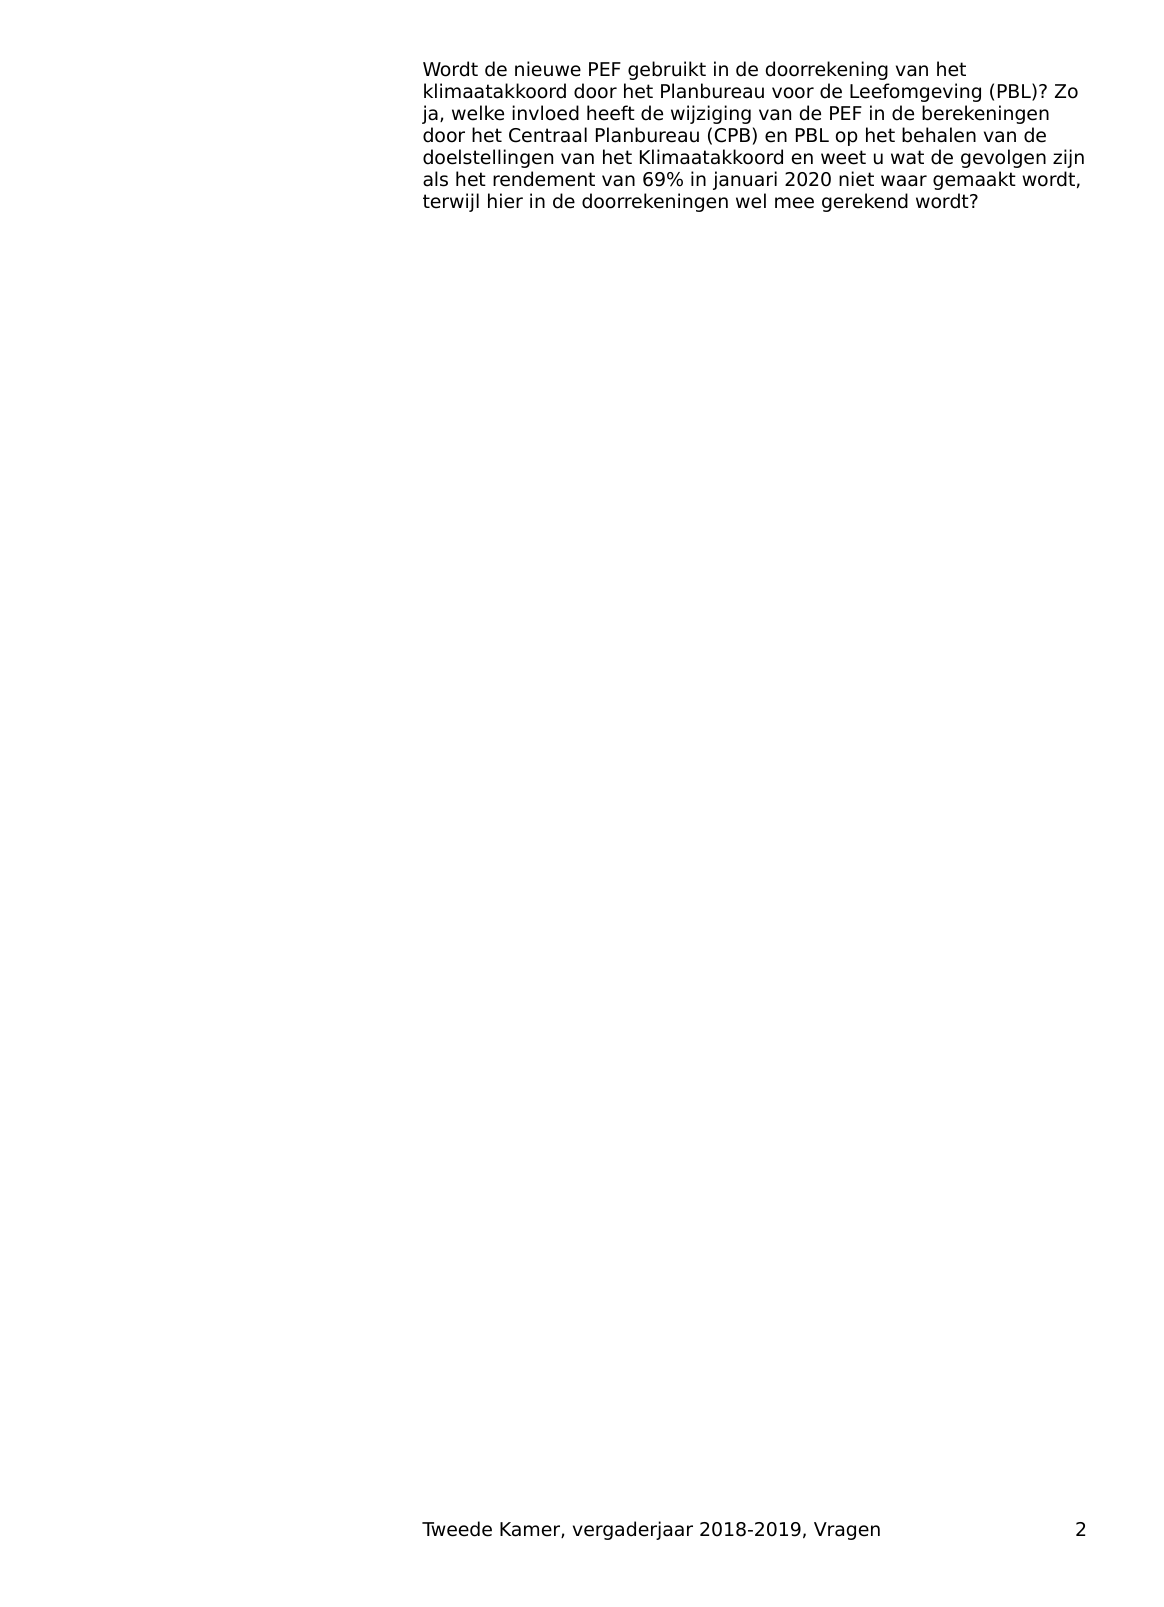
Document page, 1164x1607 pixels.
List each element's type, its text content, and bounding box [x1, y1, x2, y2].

text Wordt de nieuwe PEF gebruikt in de doorrekening van het klimaatakkoord door het Planbureau voor de Leefomgeving (PBL)? Zo ja, welke invloed heeft de wijziging van de PEF in de berekeningen door het Centraal Planbureau (CPB) en PBL op het behalen van de doelstellingen van het Klimaatakkoord en weet u wat de gevolgen zijn als het rendement van 69% in januari 2020 niet waar gemaakt wordt, terwijl hier in de doorrekeningen wel mee gerekend wordt? [422, 59, 1087, 213]
